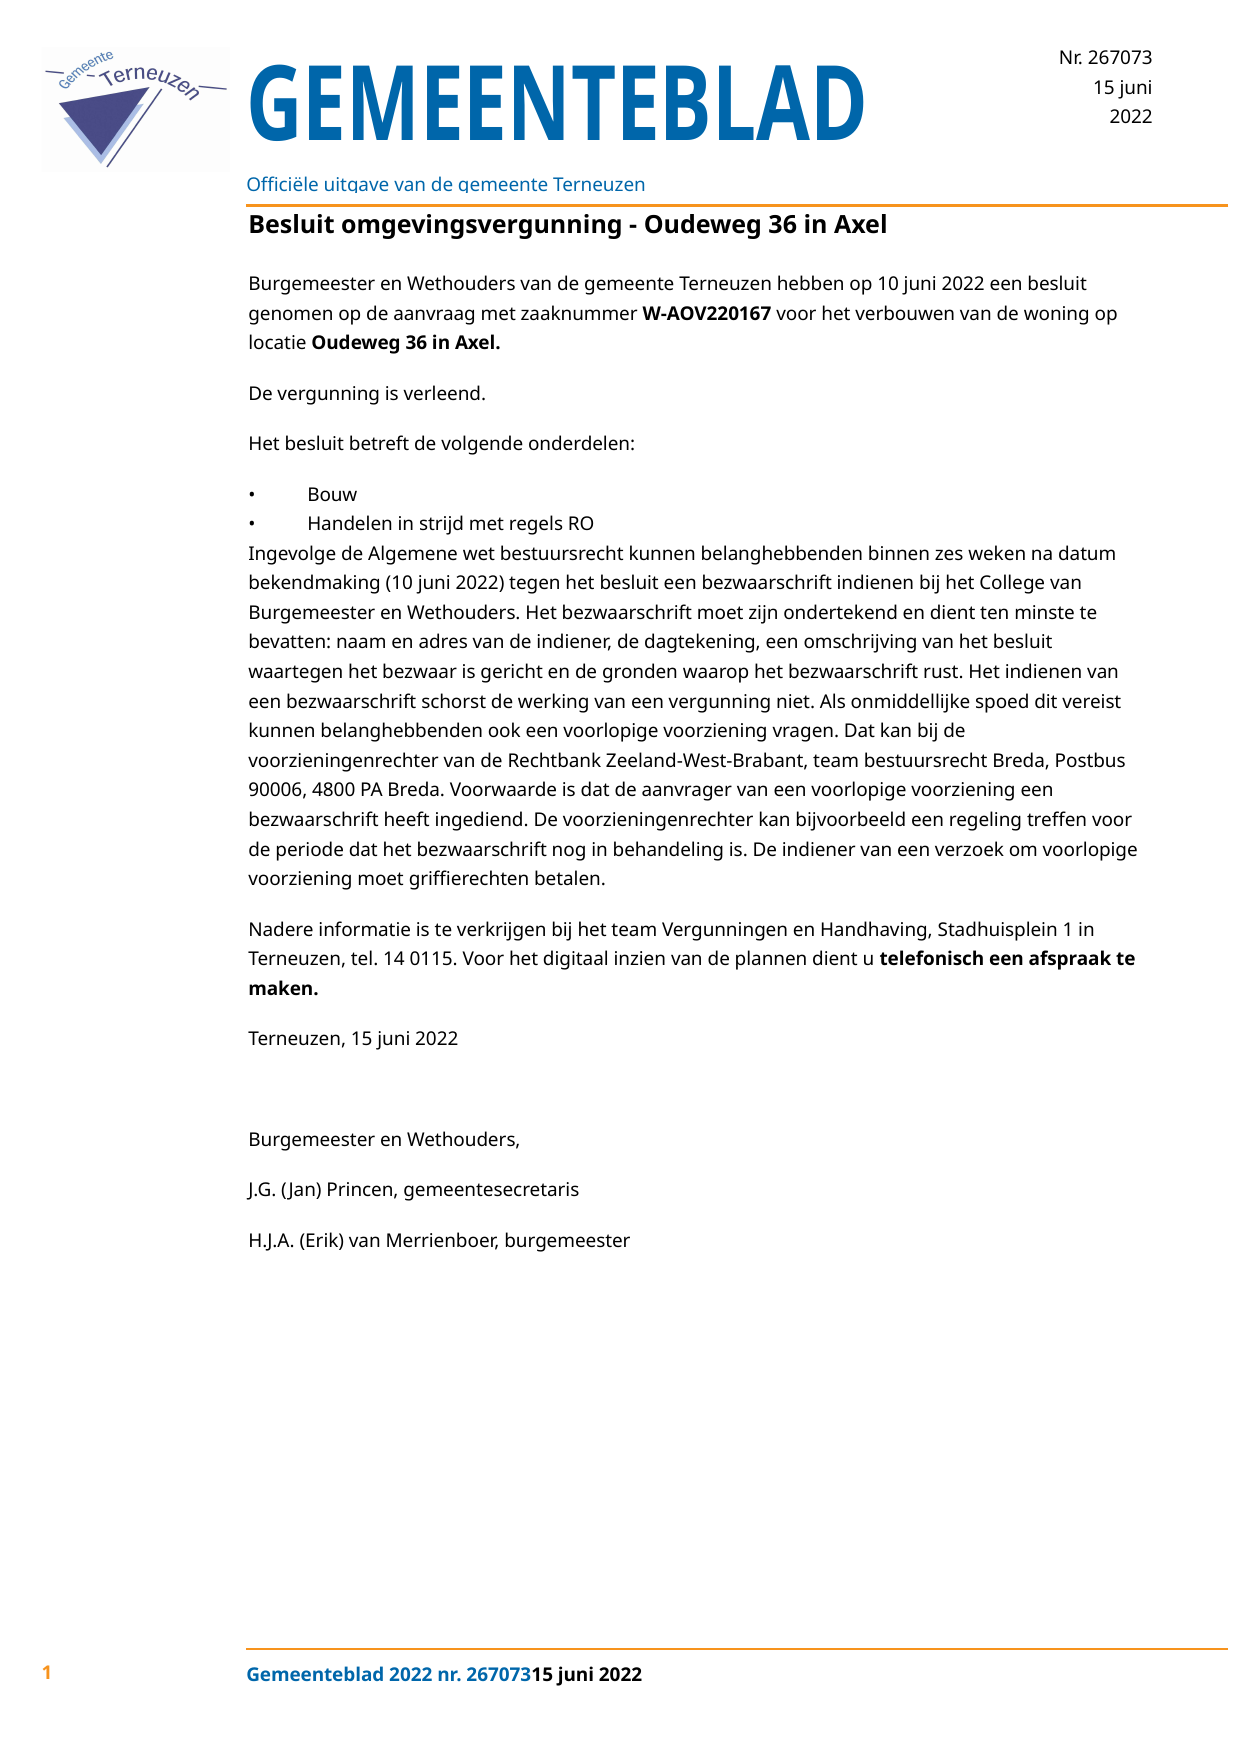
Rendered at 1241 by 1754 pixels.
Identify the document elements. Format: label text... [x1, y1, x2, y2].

text J.G. (Jan) Princen, gemeentesecretaris [248, 1177, 1152, 1202]
list Handelen in strijd met regels RO [248, 510, 1152, 536]
text De vergunning is verleend. [248, 380, 1152, 406]
text Burgemeester en Wethouders, [248, 1126, 1152, 1152]
list Bouw [248, 481, 1152, 506]
picture [41, 47, 231, 172]
text H.J.A. (Erik) van Merrienboer, burgemeester [248, 1227, 1152, 1253]
text Besluit omgevingsvergunning - Oudeweg 36 in Axel [248, 207, 1152, 241]
text Het besluit betreft de volgende onderdelen: [248, 430, 1152, 456]
text Terneuzen, 15 juni 2022 [248, 1025, 1152, 1051]
text Burgemeester en Wethouders van de gemeente Terneuzen hebben op 10 juni 2022 een besluit genomen op de aanvraag met zaaknummer W-AOV220167 voor het verbouwen van de woning op locatie Oudeweg 36 in Axel. [248, 270, 1152, 355]
text Ingevolge de Algemene wet bestuursrecht kunnen belanghebbenden binnen zes weken na datum bekendmaking (10 juni 2022) tegen het besluit een bezwaarschrift indienen bij het College van Burgemeester en Wethouders. Het bezwaarschrift moet zijn ondertekend en dient ten minste te bevatten: naam en adres van de indiener, de dagtekening, een omschrijving van het besluit waartegen het bezwaar is gericht en de gronden waarop het bezwaarschrift rust. Het indienen van een bezwaarschrift schorst de werking van een vergunning niet. Als onmiddellijke spoed dit vereist kunnen belanghebbenden ook een voorlopige voorziening vragen. Dat kan bij de voorzieningenrechter van de Rechtbank Zeeland-West-Brabant, team bestuursrecht Breda, Postbus 90006, 4800 PA Breda. Voorwaarde is dat de aanvrager van een voorlopige voorziening een bezwaarschrift heeft ingediend. De voorzieningenrechter kan bijvoorbeeld een regeling treffen voor de periode dat het bezwaarschrift nog in behandeling is. De indiener van een verzoek om voorlopige voorziening moet griffierechten betalen. [248, 540, 1152, 891]
text Nadere informatie is te verkrijgen bij het team Vergunningen en Handhaving, Stadhuisplein 1 in Terneuzen, tel. 14 0115. Voor het digitaal inzien van de plannen dient u telefonisch een afspraak te maken. [248, 916, 1152, 1001]
